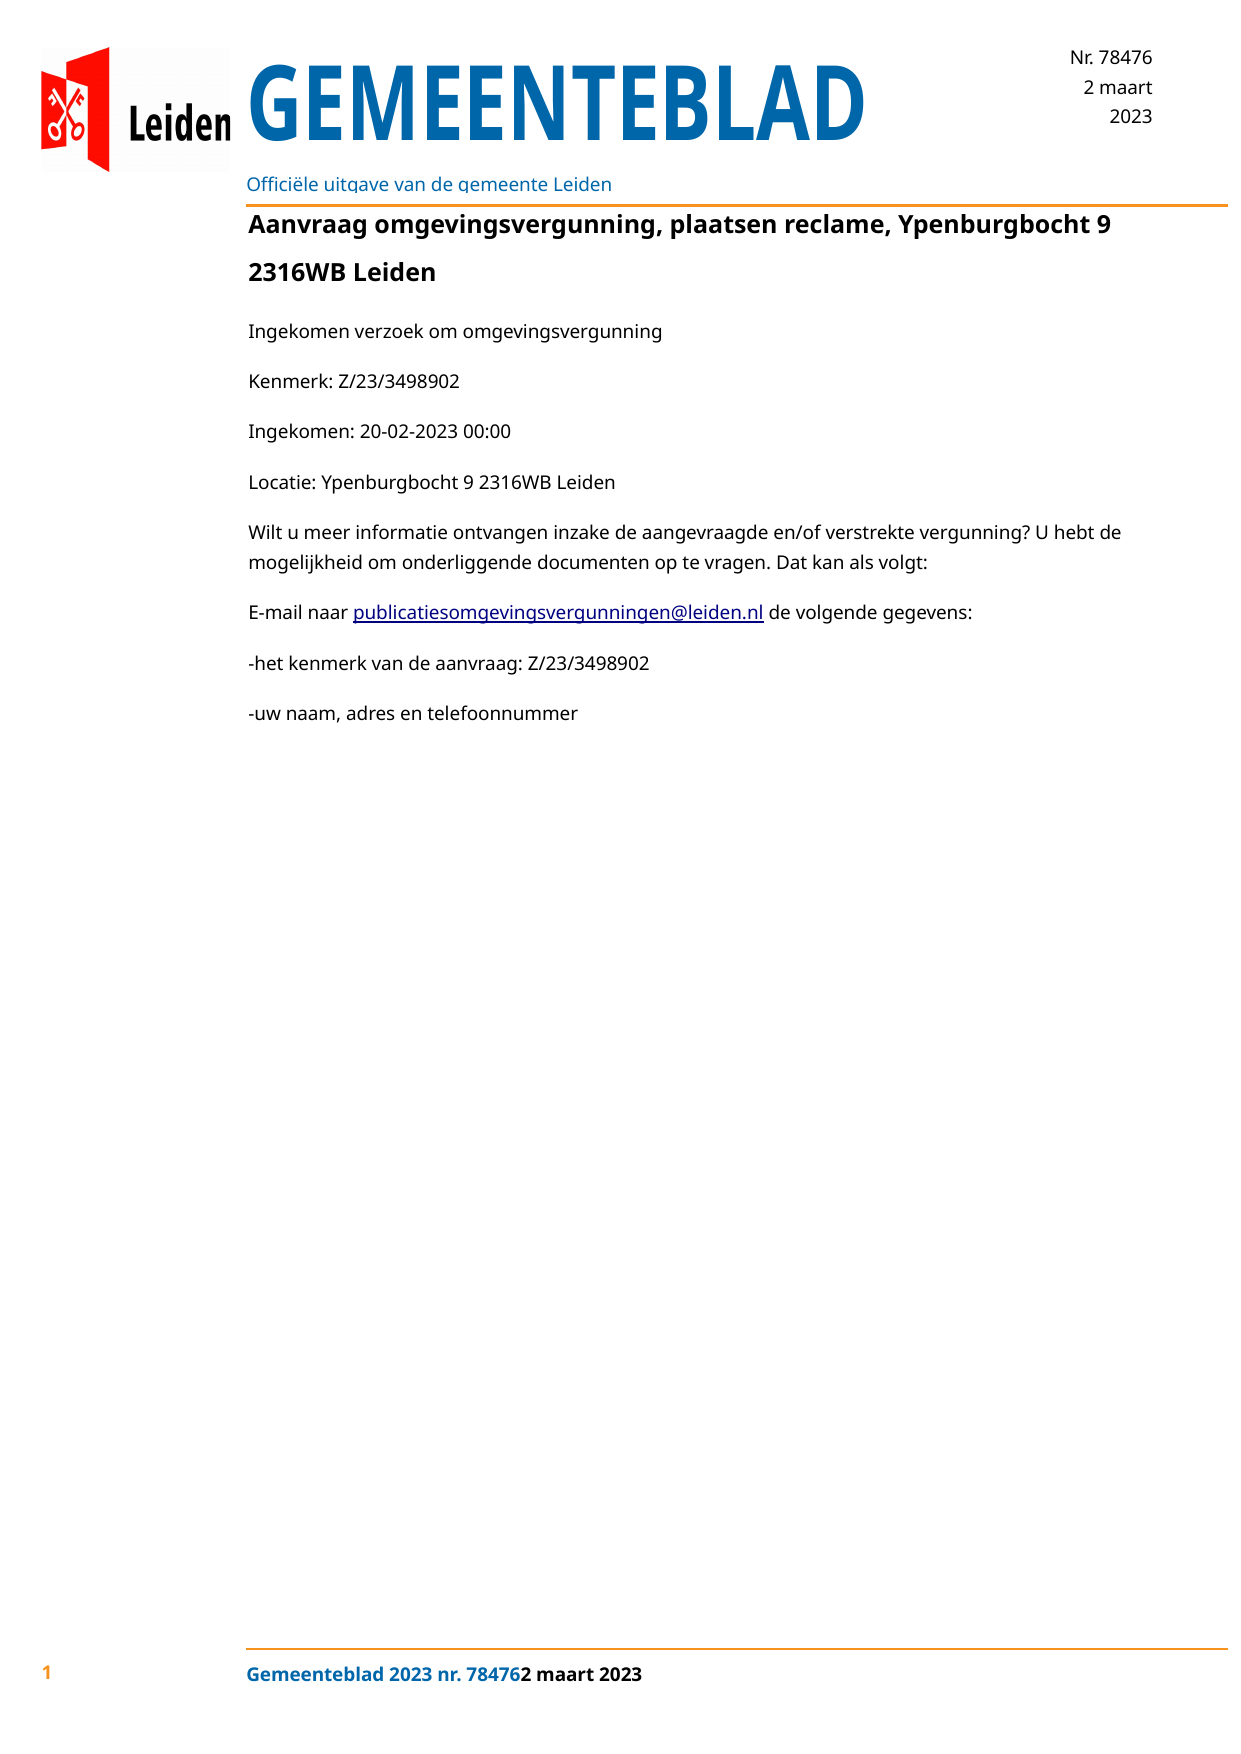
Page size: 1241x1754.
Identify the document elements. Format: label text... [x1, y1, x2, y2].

text Wilt u meer informatie ontvangen inzake de aangevraagde en/of verstrekte vergunning? U hebt de mogelijkheid om onderliggende documenten op te vragen. Dat kan als volgt: [248, 519, 1152, 575]
text E-mail naar publicatiesomgevingsvergunningen@leiden.nl de volgende gegevens: [248, 599, 1152, 625]
text Locatie: Ypenburgbocht 9 2316WB Leiden [248, 469, 1152, 495]
text Ingekomen verzoek om omgevingsvergunning [248, 318, 1152, 344]
text -uw naam, adres en telefoonnummer [248, 700, 1152, 726]
text Aanvraag omgevingsvergunning, plaatsen reclame, Ypenburgbocht 9 2316WB Leiden [248, 207, 1152, 288]
picture [41, 47, 231, 172]
text Kenmerk: Z/23/3498902 [248, 368, 1152, 394]
text Ingekomen: 20-02-2023 00:00 [248, 419, 1152, 444]
text -het kenmerk van de aanvraag: Z/23/3498902 [248, 650, 1152, 676]
